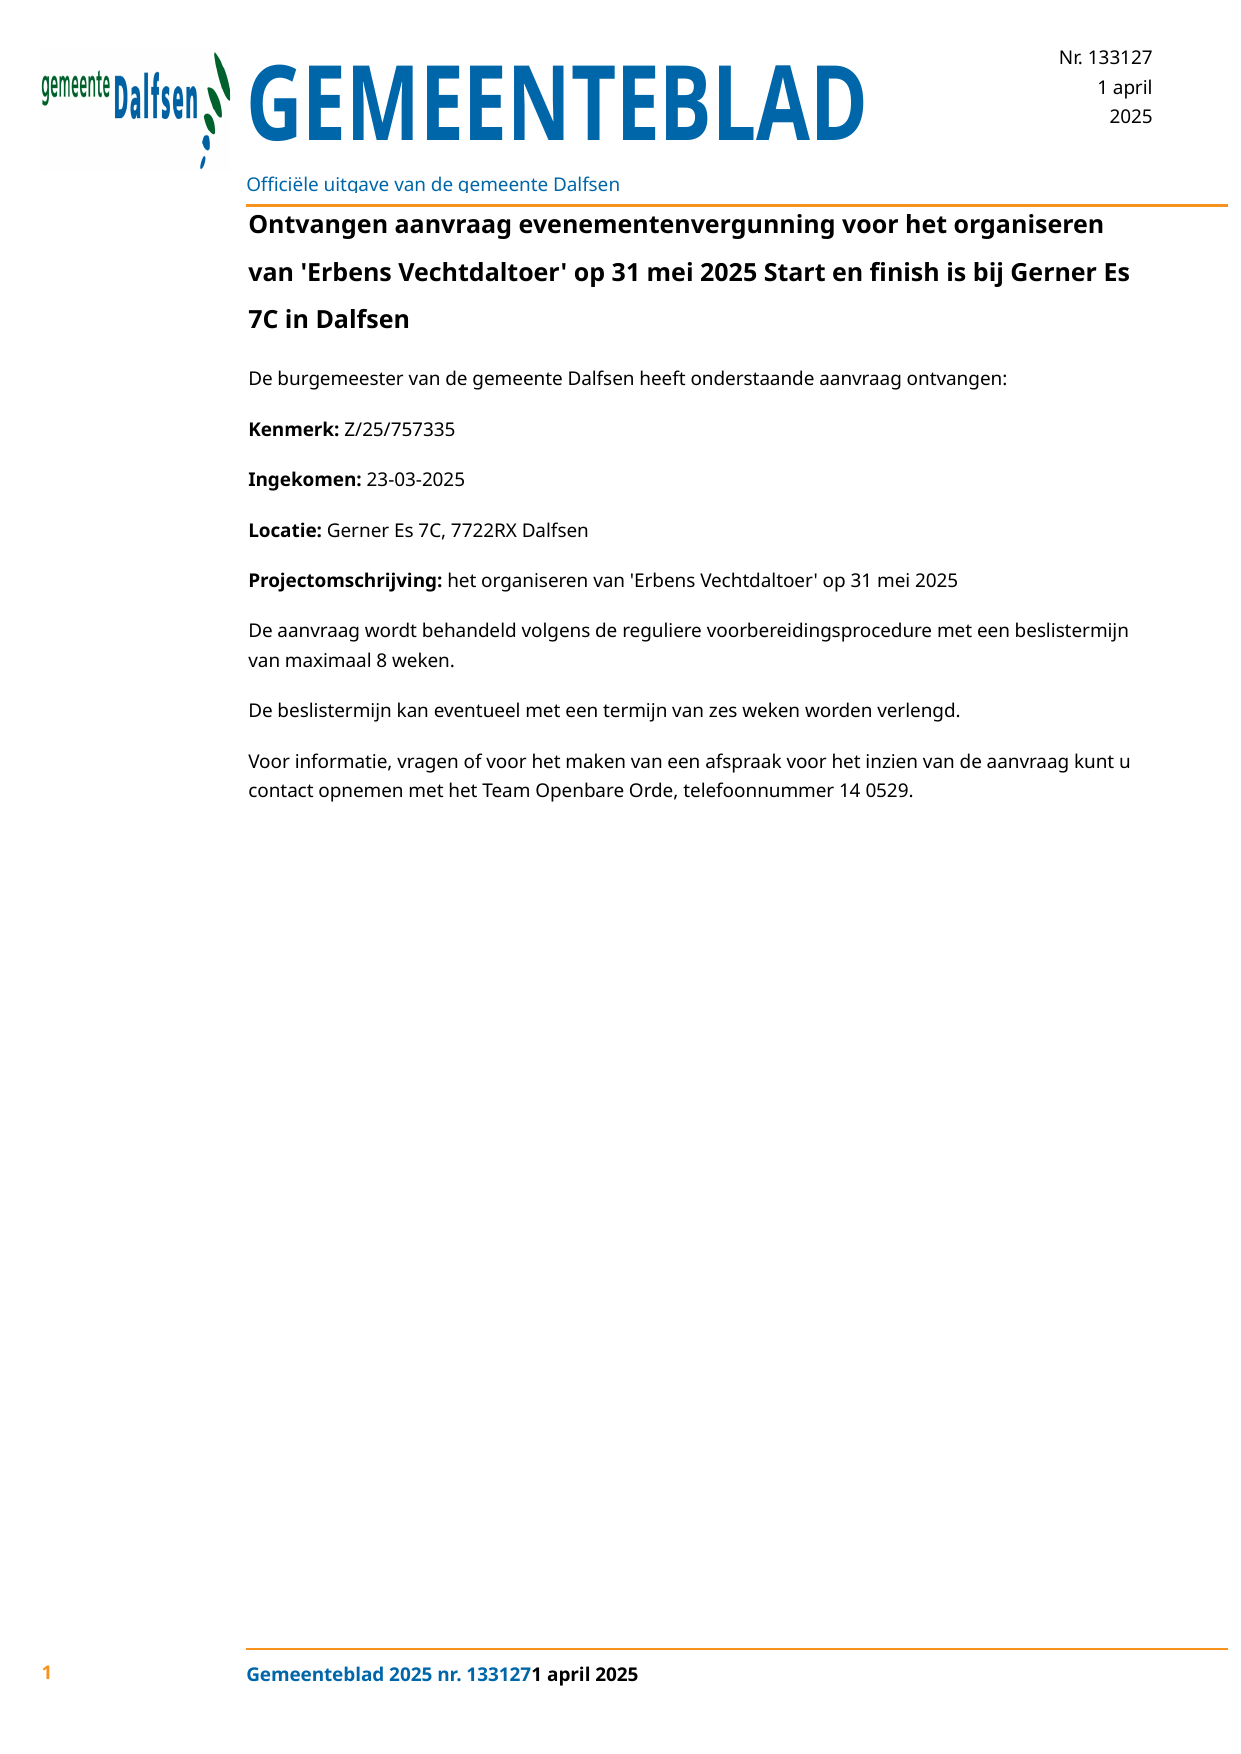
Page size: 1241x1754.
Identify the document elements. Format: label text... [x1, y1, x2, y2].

text Ontvangen aanvraag evenementenvergunning voor het organiseren van 'Erbens Vechtdaltoer' op 31 mei 2025 Start en finish is bij Gerner Es 7C in Dalfsen [248, 207, 1152, 336]
text De burgemeester van de gemeente Dalfsen heeft onderstaande aanvraag ontvangen: [248, 366, 1152, 391]
text Voor informatie, vragen of voor het maken van een afspraak voor het inzien van de aanvraag kunt u contact opnemen met het Team Openbare Orde, telefoonnummer 14 0529. [248, 748, 1152, 803]
text De aanvraag wordt behandeld volgens de reguliere voorbereidingsprocedure met een beslistermijn van maximaal 8 weken. [248, 618, 1152, 673]
picture [41, 47, 231, 172]
text Locatie: Gerner Es 7C, 7722RX Dalfsen [248, 517, 1152, 542]
text Projectomschrijving: het organiseren van 'Erbens Vechtdaltoer' op 31 mei 2025 [248, 567, 1152, 593]
text De beslistermijn kan eventueel met een termijn van zes weken worden verlengd. [248, 698, 1152, 723]
text Ingekomen: 23-03-2025 [248, 466, 1152, 492]
text Kenmerk: Z/25/757335 [248, 416, 1152, 442]
